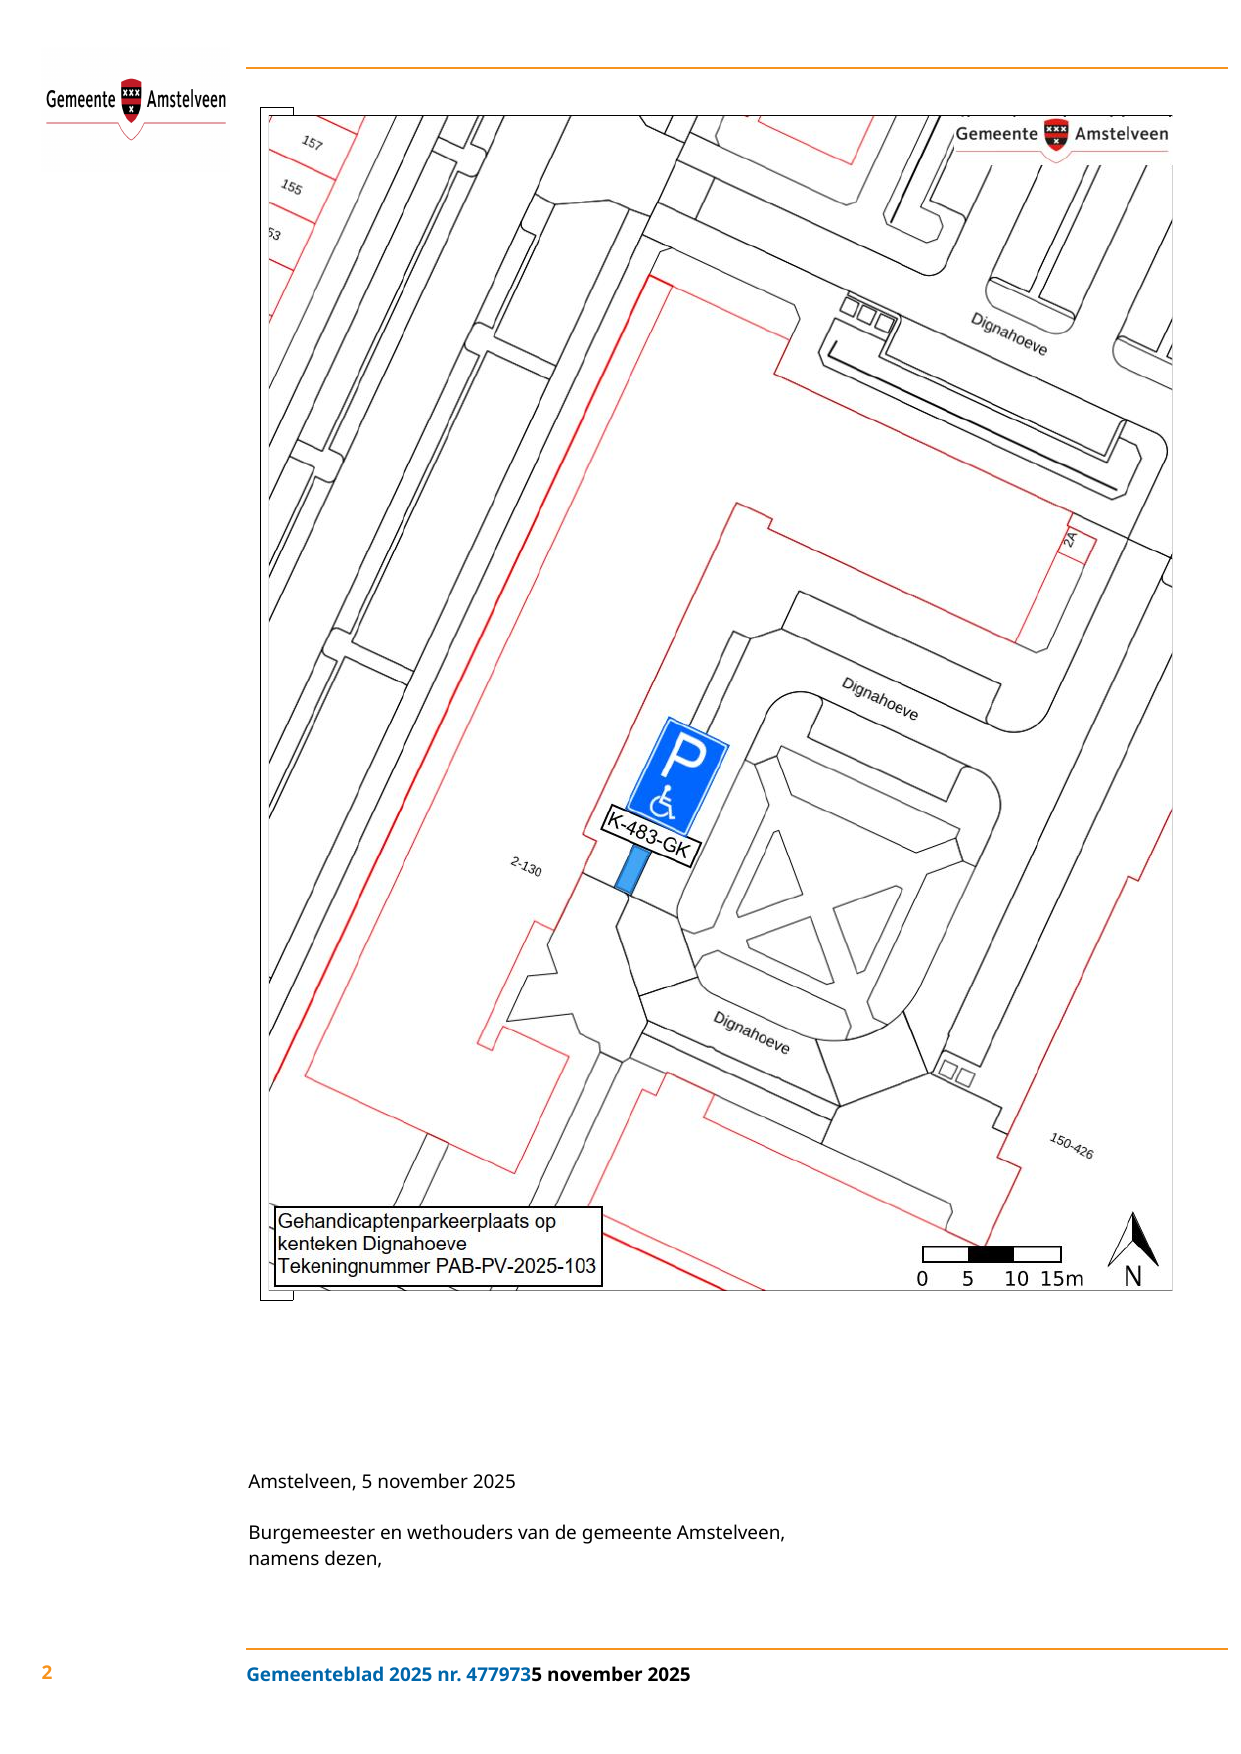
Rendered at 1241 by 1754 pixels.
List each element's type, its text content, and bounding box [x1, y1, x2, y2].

text Burgemeester en wethouders van de gemeente Amstelveen, [248, 1519, 1152, 1545]
text namens dezen, [248, 1545, 1152, 1571]
text Amstelveen, 5 november 2025 [248, 1468, 1152, 1494]
picture [268, 115, 1173, 1291]
picture [41, 47, 231, 172]
